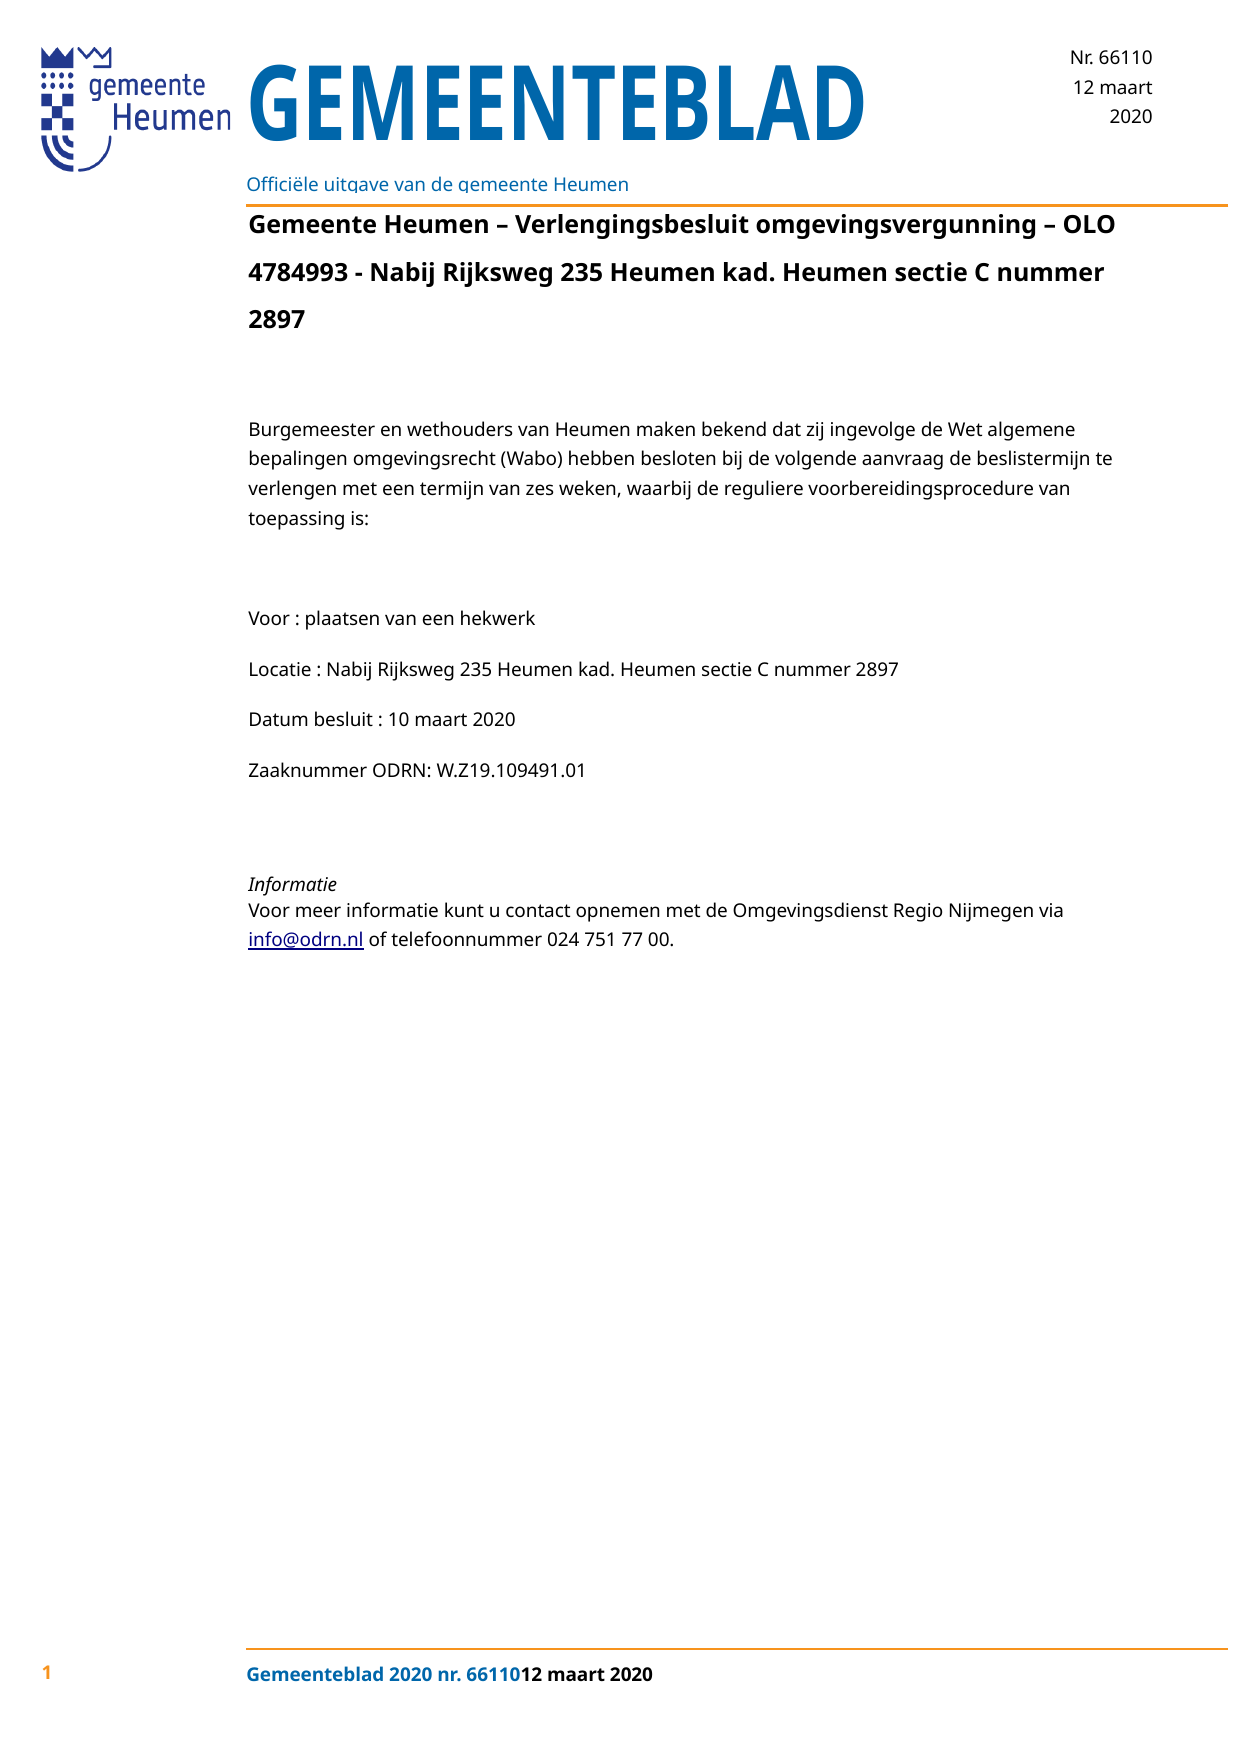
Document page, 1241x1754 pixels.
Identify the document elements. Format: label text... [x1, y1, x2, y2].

text Zaaknummer ODRN: W.Z19.109491.01 [248, 757, 1152, 782]
text Gemeente Heumen – Verlengingsbesluit omgevingsvergunning – OLO 4784993 - Nabij Rijksweg 235 Heumen kad. Heumen sectie C nummer 2897 [248, 207, 1152, 336]
text Datum besluit : 10 maart 2020 [248, 706, 1152, 732]
text Voor : plaatsen van een hekwerk [248, 606, 1152, 631]
picture [41, 47, 231, 172]
text Informatie [248, 871, 1152, 897]
text Locatie : Nabij Rijksweg 235 Heumen kad. Heumen sectie C nummer 2897 [248, 656, 1152, 682]
text Burgemeester en wethouders van Heumen maken bekend dat zij ingevolge de Wet algemene bepalingen omgevingsrecht (Wabo) hebben besloten bij de volgende aanvraag de beslistermijn te verlengen met een termijn van zes weken, waarbij de reguliere voorbereidingsprocedure van toepassing is: [248, 416, 1152, 530]
text Voor meer informatie kunt u contact opnemen met de Omgevingsdienst Regio Nijmegen via info@odrn.nl of telefoonnummer 024 751 77 00. [248, 897, 1152, 952]
